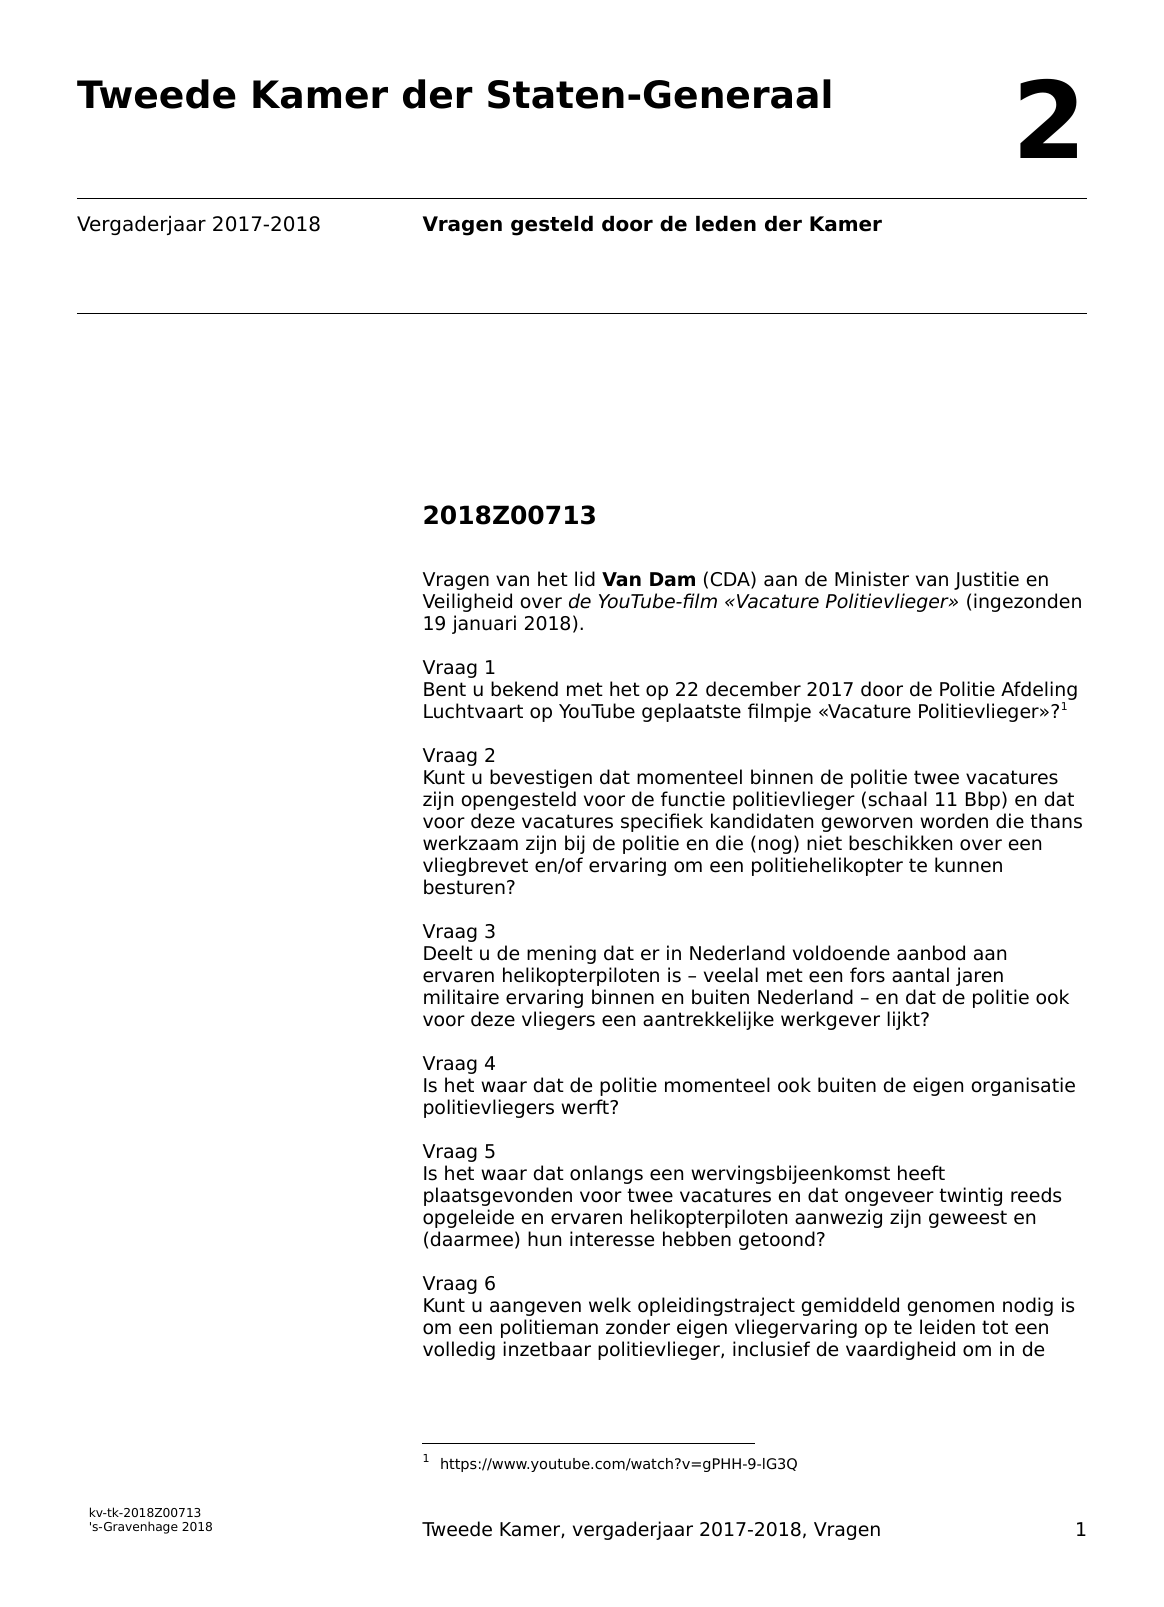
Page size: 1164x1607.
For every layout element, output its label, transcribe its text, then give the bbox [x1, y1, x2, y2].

text Vraag 3 [422, 921, 1087, 943]
text 's-Gravenhage 2018 [88, 1520, 323, 1534]
text Vraag 1 [422, 657, 1087, 679]
text Vraag 6 [422, 1273, 1087, 1295]
text https://www.youtube.com/watch?v=gPHH-9-lG3Q [422, 1452, 1087, 1474]
text 2018Z00713 [422, 501, 1087, 531]
text Is het waar dat de politie momenteel ook buiten de eigen organisatie politievliegers werft? [422, 1075, 1087, 1119]
table_cell Vragen gesteld door de leden der Kamer [422, 199, 1087, 313]
text Vraag 4 [422, 1053, 1087, 1075]
text Vragen van het lid Van Dam (CDA) aan de Minister van Justitie en Veiligheid over de YouTube-film «Vacature Politievlieger» (ingezonden 19 januari 2018). [422, 569, 1087, 635]
text Kunt u bevestigen dat momenteel binnen de politie twee vacatures zijn opengesteld voor de functie politievlieger (schaal 11 Bbp) en dat voor deze vacatures specifiek kandidaten geworven worden die thans werkzaam zijn bij de politie en die (nog) niet beschikken over een vliegbrevet en/of ervaring om een politiehelikopter te kunnen besturen? [422, 767, 1087, 899]
table_header Tweede Kamer der Staten-Generaal [77, 59, 886, 198]
text Vraag 2 [422, 745, 1087, 767]
text Deelt u de mening dat er in Nederland voldoende aanbod aan ervaren helikopterpiloten is – veelal met een fors aantal jaren militaire ervaring binnen en buiten Nederland – en dat de politie ook voor deze vliegers een aantrekkelijke werkgever lijkt? [422, 943, 1087, 1031]
text Is het waar dat onlangs een wervingsbijeenkomst heeft plaatsgevonden voor twee vacatures en dat ongeveer twintig reeds opgeleide en ervaren helikopterpiloten aanwezig zijn geweest en (daarmee) hun interesse hebben getoond? [422, 1163, 1087, 1251]
text Bent u bekend met het op 22 december 2017 door de Politie Afdeling Luchtvaart op YouTube geplaatste filmpje «Vacature Politievlieger»? [422, 679, 1087, 723]
text Vraag 5 [422, 1141, 1087, 1163]
table_cell Vergaderjaar 2017-2018 [77, 199, 422, 313]
text kv-tk-2018Z00713 [88, 1506, 323, 1520]
table_header 2 [886, 59, 1087, 198]
text Kunt u aangeven welk opleidingstraject gemiddeld genomen nodig is om een politieman zonder eigen vliegervaring op te leiden tot een volledig inzetbaar politievlieger, inclusief de vaardigheid om in de [422, 1295, 1087, 1361]
